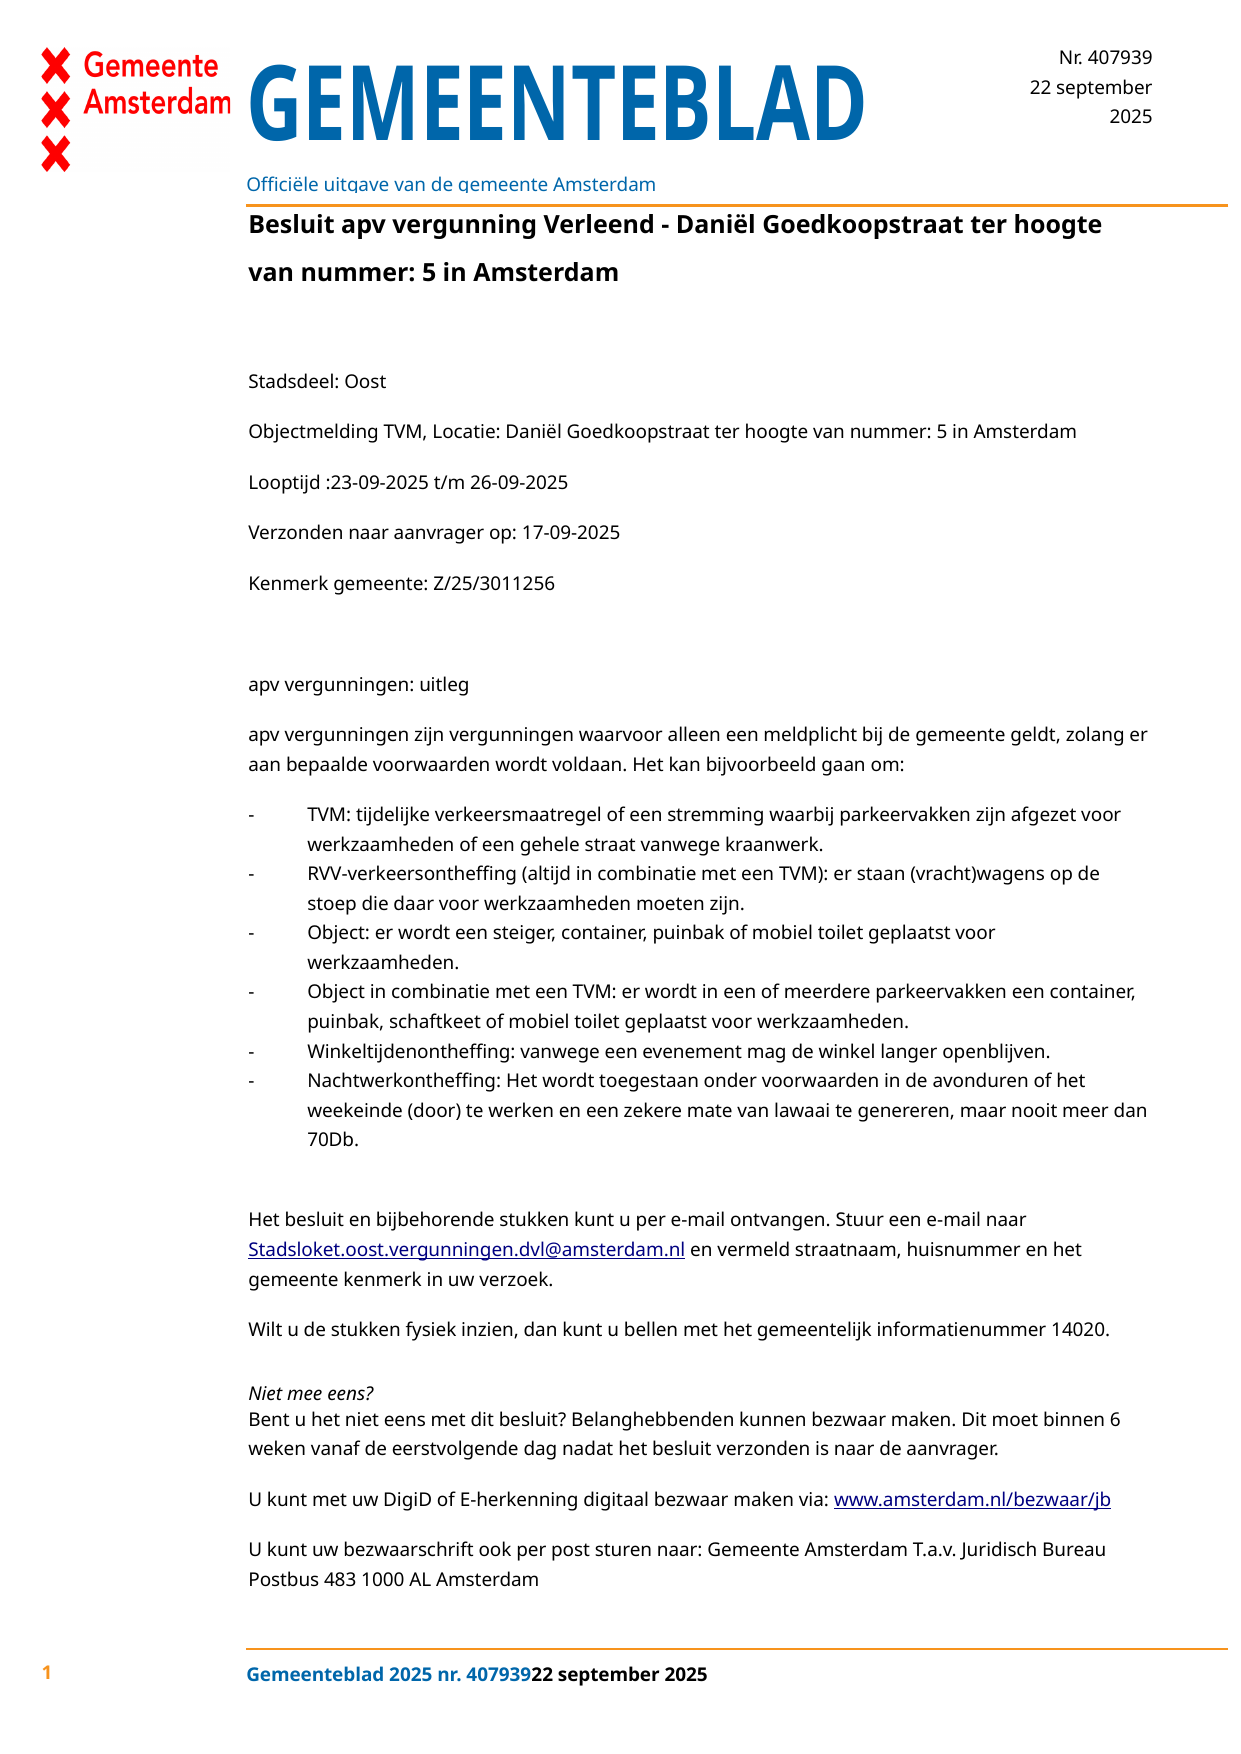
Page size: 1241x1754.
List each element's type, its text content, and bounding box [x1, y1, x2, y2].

list Winkeltijdenontheffing: vanwege een evenement mag de winkel langer openblijven. [248, 1038, 1152, 1064]
text Bent u het niet eens met dit besluit? Belanghebbenden kunnen bezwaar maken. Dit moet binnen 6 weken vanaf de eerstvolgende dag nadat het besluit verzonden is naar de aanvrager. [248, 1406, 1152, 1461]
text apv vergunningen zijn vergunningen waarvoor alleen een meldplicht bij de gemeente geldt, zolang er aan bepaalde voorwaarden wordt voldaan. Het kan bijvoorbeeld gaan om: [248, 721, 1152, 777]
text Looptijd :23-09-2025 t/m 26-09-2025 [248, 469, 1152, 495]
list Object in combinatie met een TVM: er wordt in een of meerdere parkeervakken een container, puinbak, schaftkeet of mobiel toilet geplaatst voor werkzaamheden. [248, 979, 1152, 1034]
text Stadsdeel: Oost [248, 368, 1152, 394]
text Besluit apv vergunning Verleend - Daniël Goedkoopstraat ter hoogte van nummer: 5 in Amsterdam [248, 207, 1152, 288]
text U kunt uw bezwaarschrift ook per post sturen naar: Gemeente Amsterdam T.a.v. Juridisch Bureau Postbus 483 1000 AL Amsterdam [248, 1536, 1152, 1592]
text apv vergunningen: uitleg [248, 671, 1152, 697]
list RVV-verkeersontheffing (altijd in combinatie met een TVM): er staan (vracht)wagens op de stoep die daar voor werkzaamheden moeten zijn. [248, 860, 1152, 916]
list Object: er wordt een steiger, container, puinbak of mobiel toilet geplaatst voor werkzaamheden. [248, 919, 1152, 975]
text Kenmerk gemeente: Z/25/3011256 [248, 570, 1152, 596]
text Niet mee eens? [248, 1380, 1152, 1406]
text Wilt u de stukken fysiek inzien, dan kunt u bellen met het gemeentelijk informatienummer 14020. [248, 1316, 1152, 1342]
text Objectmelding TVM, Locatie: Daniël Goedkoopstraat ter hoogte van nummer: 5 in Amsterdam [248, 419, 1152, 444]
text U kunt met uw DigiD of E-herkenning digitaal bezwaar maken via: www.amsterdam.nl/bezwaar/jb [248, 1486, 1152, 1512]
text Verzonden naar aanvrager op: 17-09-2025 [248, 519, 1152, 545]
list TVM: tijdelijke verkeersmaatregel of een stremming waarbij parkeervakken zijn afgezet voor werkzaamheden of een gehele straat vanwege kraanwerk. [248, 801, 1152, 857]
picture [41, 47, 231, 172]
list Nachtwerkontheffing: Het wordt toegestaan onder voorwaarden in de avonduren of het weekeinde (door) te werken en een zekere mate van lawaai te genereren, maar nooit meer dan 70Db. [248, 1067, 1152, 1152]
text Het besluit en bijbehorende stukken kunt u per e-mail ontvangen. Stuur een e-mail naar Stadsloket.oost.vergunningen.dvl@amsterdam.nl en vermeld straatnaam, huisnummer en het gemeente kenmerk in uw verzoek. [248, 1207, 1152, 1292]
